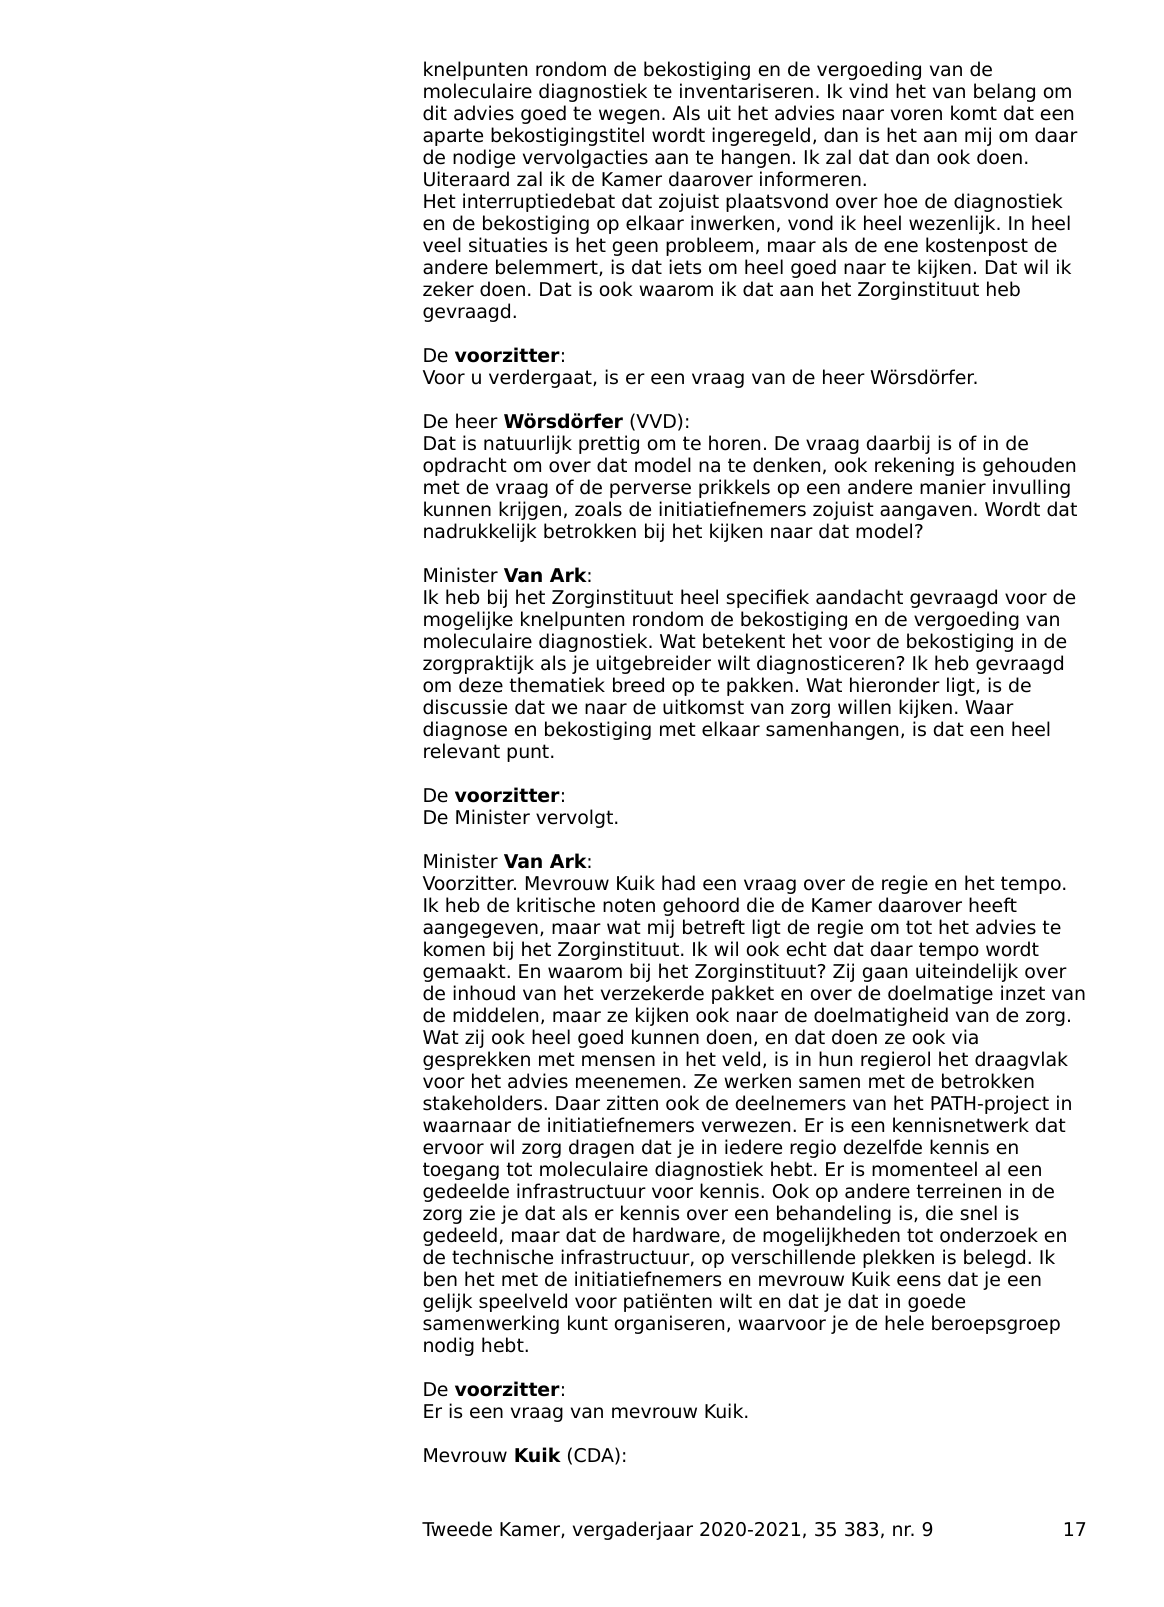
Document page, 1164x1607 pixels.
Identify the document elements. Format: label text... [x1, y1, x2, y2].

text De voorzitter: [422, 785, 1087, 807]
text Minister Van Ark: [422, 851, 1087, 873]
text De voorzitter: [422, 345, 1087, 367]
text Ik heb bij het Zorginstituut heel specifiek aandacht gevraagd voor de mogelijke knelpunten rondom de bekostiging en de vergoeding van moleculaire diagnostiek. Wat betekent het voor de bekostiging in de zorgpraktijk als je uitgebreider wilt diagnosticeren? Ik heb gevraagd om deze thematiek breed op te pakken. Wat hieronder ligt, is de discussie dat we naar de uitkomst van zorg willen kijken. Waar diagnose en bekostiging met elkaar samenhangen, is dat een heel relevant punt. [422, 587, 1087, 763]
text knelpunten rondom de bekostiging en de vergoeding van de moleculaire diagnostiek te inventariseren. Ik vind het van belang om dit advies goed te wegen. Als uit het advies naar voren komt dat een aparte bekostigingstitel wordt ingeregeld, dan is het aan mij om daar de nodige vervolgacties aan te hangen. Ik zal dat dan ook doen. Uiteraard zal ik de Kamer daarover informeren. [422, 59, 1087, 191]
text De Minister vervolgt. [422, 807, 1087, 829]
text De voorzitter: [422, 1379, 1087, 1401]
text Voor u verdergaat, is er een vraag van de heer Wörsdörfer. [422, 367, 1087, 389]
text Minister Van Ark: [422, 565, 1087, 587]
text Dat is natuurlijk prettig om te horen. De vraag daarbij is of in de opdracht om over dat model na te denken, ook rekening is gehouden met de vraag of de perverse prikkels op een andere manier invulling kunnen krijgen, zoals de initiatiefnemers zojuist aangaven. Wordt dat nadrukkelijk betrokken bij het kijken naar dat model? [422, 433, 1087, 543]
text Er is een vraag van mevrouw Kuik. [422, 1401, 1087, 1423]
text De heer Wörsdörfer (VVD): [422, 411, 1087, 433]
text Mevrouw Kuik (CDA): [422, 1445, 1087, 1467]
text Het interruptiedebat dat zojuist plaatsvond over hoe de diagnostiek en de bekostiging op elkaar inwerken, vond ik heel wezenlijk. In heel veel situaties is het geen probleem, maar als de ene kostenpost de andere belemmert, is dat iets om heel goed naar te kijken. Dat wil ik zeker doen. Dat is ook waarom ik dat aan het Zorginstituut heb gevraagd. [422, 191, 1087, 323]
text Voorzitter. Mevrouw Kuik had een vraag over de regie en het tempo. Ik heb de kritische noten gehoord die de Kamer daarover heeft aangegeven, maar wat mij betreft ligt de regie om tot het advies te komen bij het Zorginstituut. Ik wil ook echt dat daar tempo wordt gemaakt. En waarom bij het Zorginstituut? Zij gaan uiteindelijk over de inhoud van het verzekerde pakket en over de doelmatige inzet van de middelen, maar ze kijken ook naar de doelmatigheid van de zorg. Wat zij ook heel goed kunnen doen, en dat doen ze ook via gesprekken met mensen in het veld, is in hun regierol het draagvlak voor het advies meenemen. Ze werken samen met de betrokken stakeholders. Daar zitten ook de deelnemers van het PATH-project in waarnaar de initiatiefnemers verwezen. Er is een kennisnetwerk dat ervoor wil zorg dragen dat je in iedere regio dezelfde kennis en toegang tot moleculaire diagnostiek hebt. Er is momenteel al een gedeelde infrastructuur voor kennis. Ook op andere terreinen in de zorg zie je dat als er kennis over een behandeling is, die snel is gedeeld, maar dat de hardware, de mogelijkheden tot onderzoek en de technische infrastructuur, op verschillende plekken is belegd. Ik ben het met de initiatiefnemers en mevrouw Kuik eens dat je een gelijk speelveld voor patiënten wilt en dat je dat in goede samenwerking kunt organiseren, waarvoor je de hele beroepsgroep nodig hebt. [422, 873, 1087, 1357]
